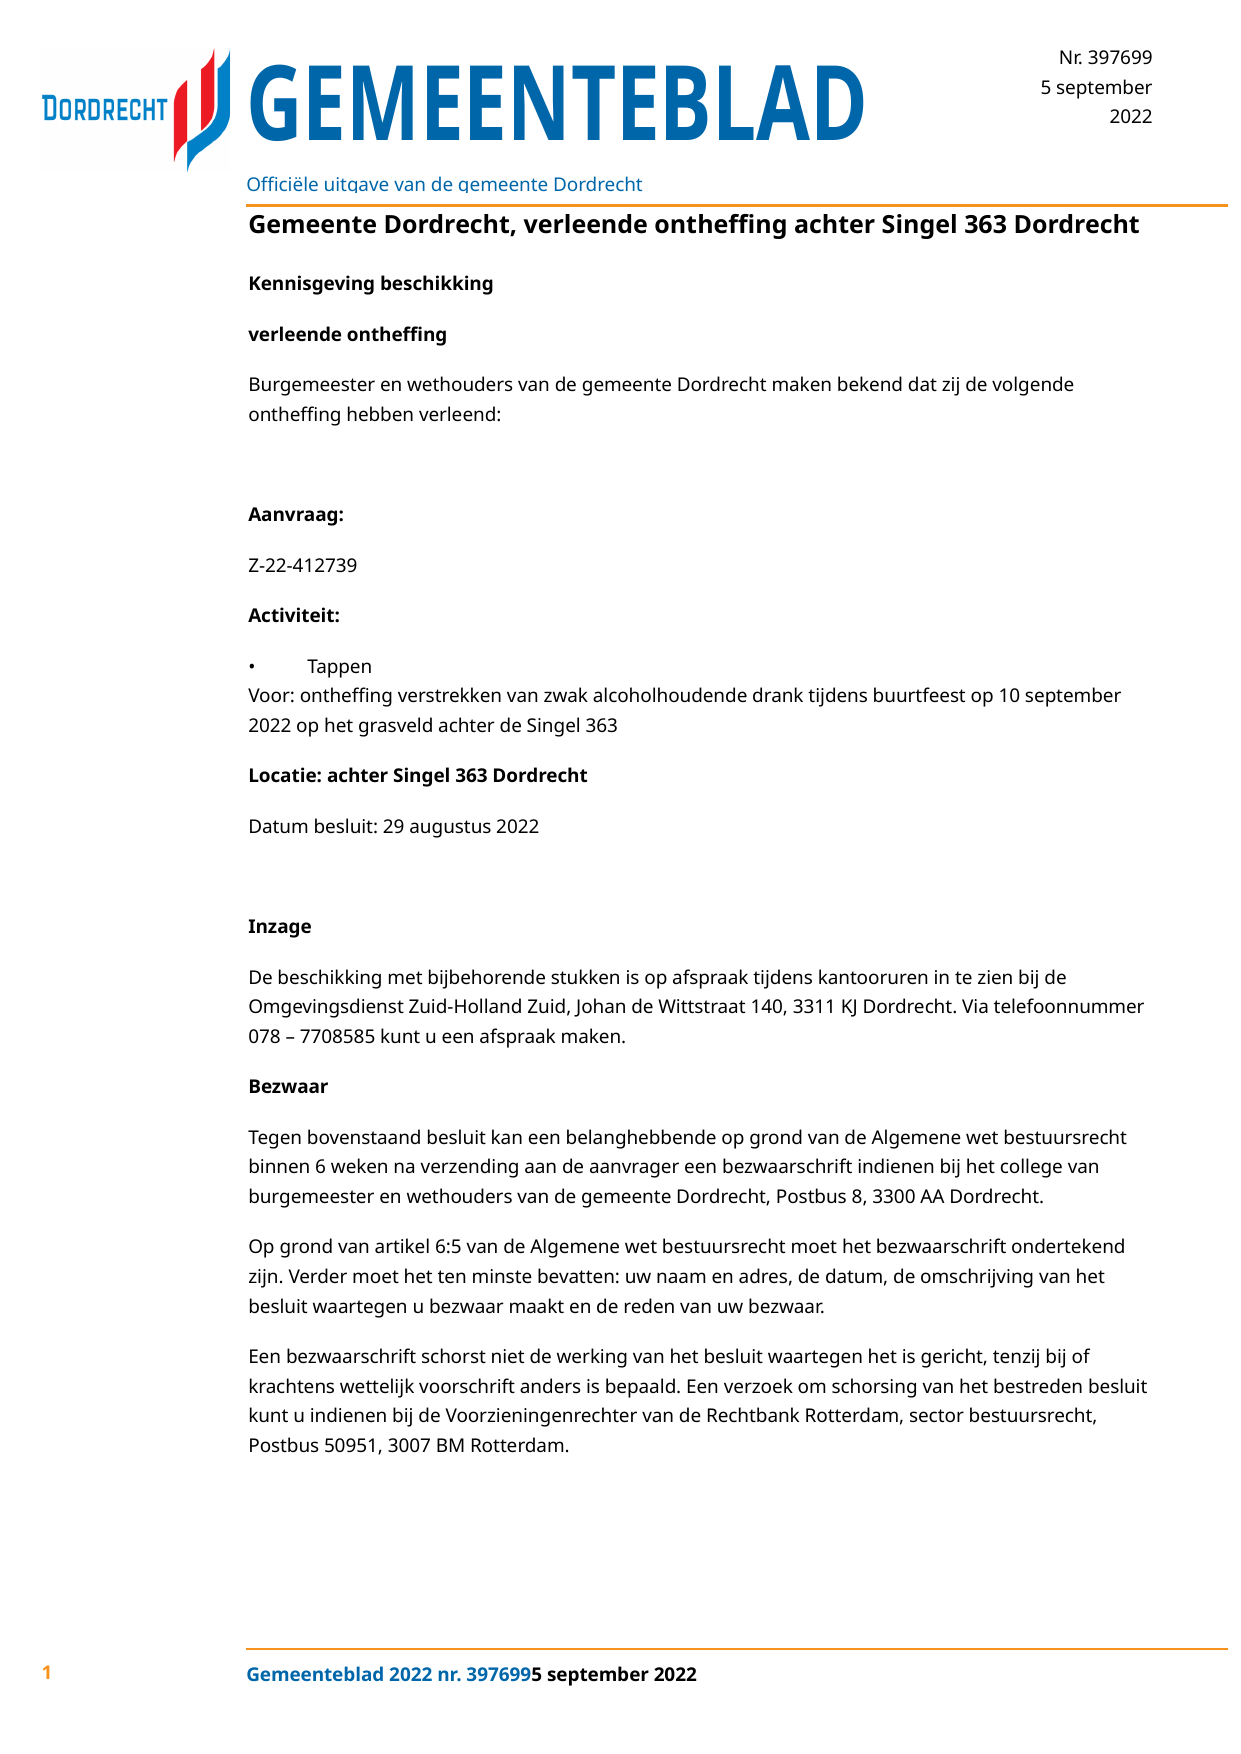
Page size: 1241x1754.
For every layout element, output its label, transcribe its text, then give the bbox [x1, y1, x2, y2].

text Activiteit: [248, 602, 1152, 628]
text Een bezwaarschrift schorst niet de werking van het besluit waartegen het is gericht, tenzij bij of krachtens wettelijk voorschrift anders is bepaald. Een verzoek om schorsing van het bestreden besluit kunt u indienen bij de Voorzieningenrechter van de Rechtbank Rotterdam, sector bestuursrecht, Postbus 50951, 3007 BM Rotterdam. [248, 1343, 1152, 1458]
text Aanvraag: [248, 502, 1152, 527]
text De beschikking met bijbehorende stukken is op afspraak tijdens kantooruren in te zien bij de Omgevingsdienst Zuid-Holland Zuid, Johan de Wittstraat 140, 3311 KJ Dordrecht. Via telefoonnummer 078 – 7708585 kunt u een afspraak maken. [248, 964, 1152, 1049]
text Gemeente Dordrecht, verleende ontheffing achter Singel 363 Dordrecht [248, 207, 1152, 241]
text Z-22-412739 [248, 552, 1152, 578]
text Datum besluit: 29 augustus 2022 [248, 813, 1152, 838]
picture [41, 47, 231, 172]
text Voor: ontheffing verstrekken van zwak alcoholhoudende drank tijdens buurtfeest op 10 september 2022 op het grasveld achter de Singel 363 [248, 682, 1152, 738]
text Bezwaar [248, 1074, 1152, 1099]
text Inzage [248, 914, 1152, 939]
text verleende ontheffing [248, 321, 1152, 346]
text Tegen bovenstaand besluit kan een belanghebbende op grond van de Algemene wet bestuursrecht binnen 6 weken na verzending aan de aanvrager een bezwaarschrift indienen bij het college van burgemeester en wethouders van de gemeente Dordrecht, Postbus 8, 3300 AA Dordrecht. [248, 1124, 1152, 1209]
text Kennisgeving beschikking [248, 270, 1152, 296]
text Burgemeester en wethouders van de gemeente Dordrecht maken bekend dat zij de volgende ontheffing hebben verleend: [248, 371, 1152, 426]
text Op grond van artikel 6:5 van de Algemene wet bestuursrecht moet het bezwaarschrift ondertekend zijn. Verder moet het ten minste bevatten: uw naam en adres, de datum, de omschrijving van het besluit waartegen u bezwaar maakt en de reden van uw bezwaar. [248, 1234, 1152, 1318]
text Locatie: achter Singel 363 Dordrecht [248, 762, 1152, 788]
list Tappen [248, 653, 1152, 678]
